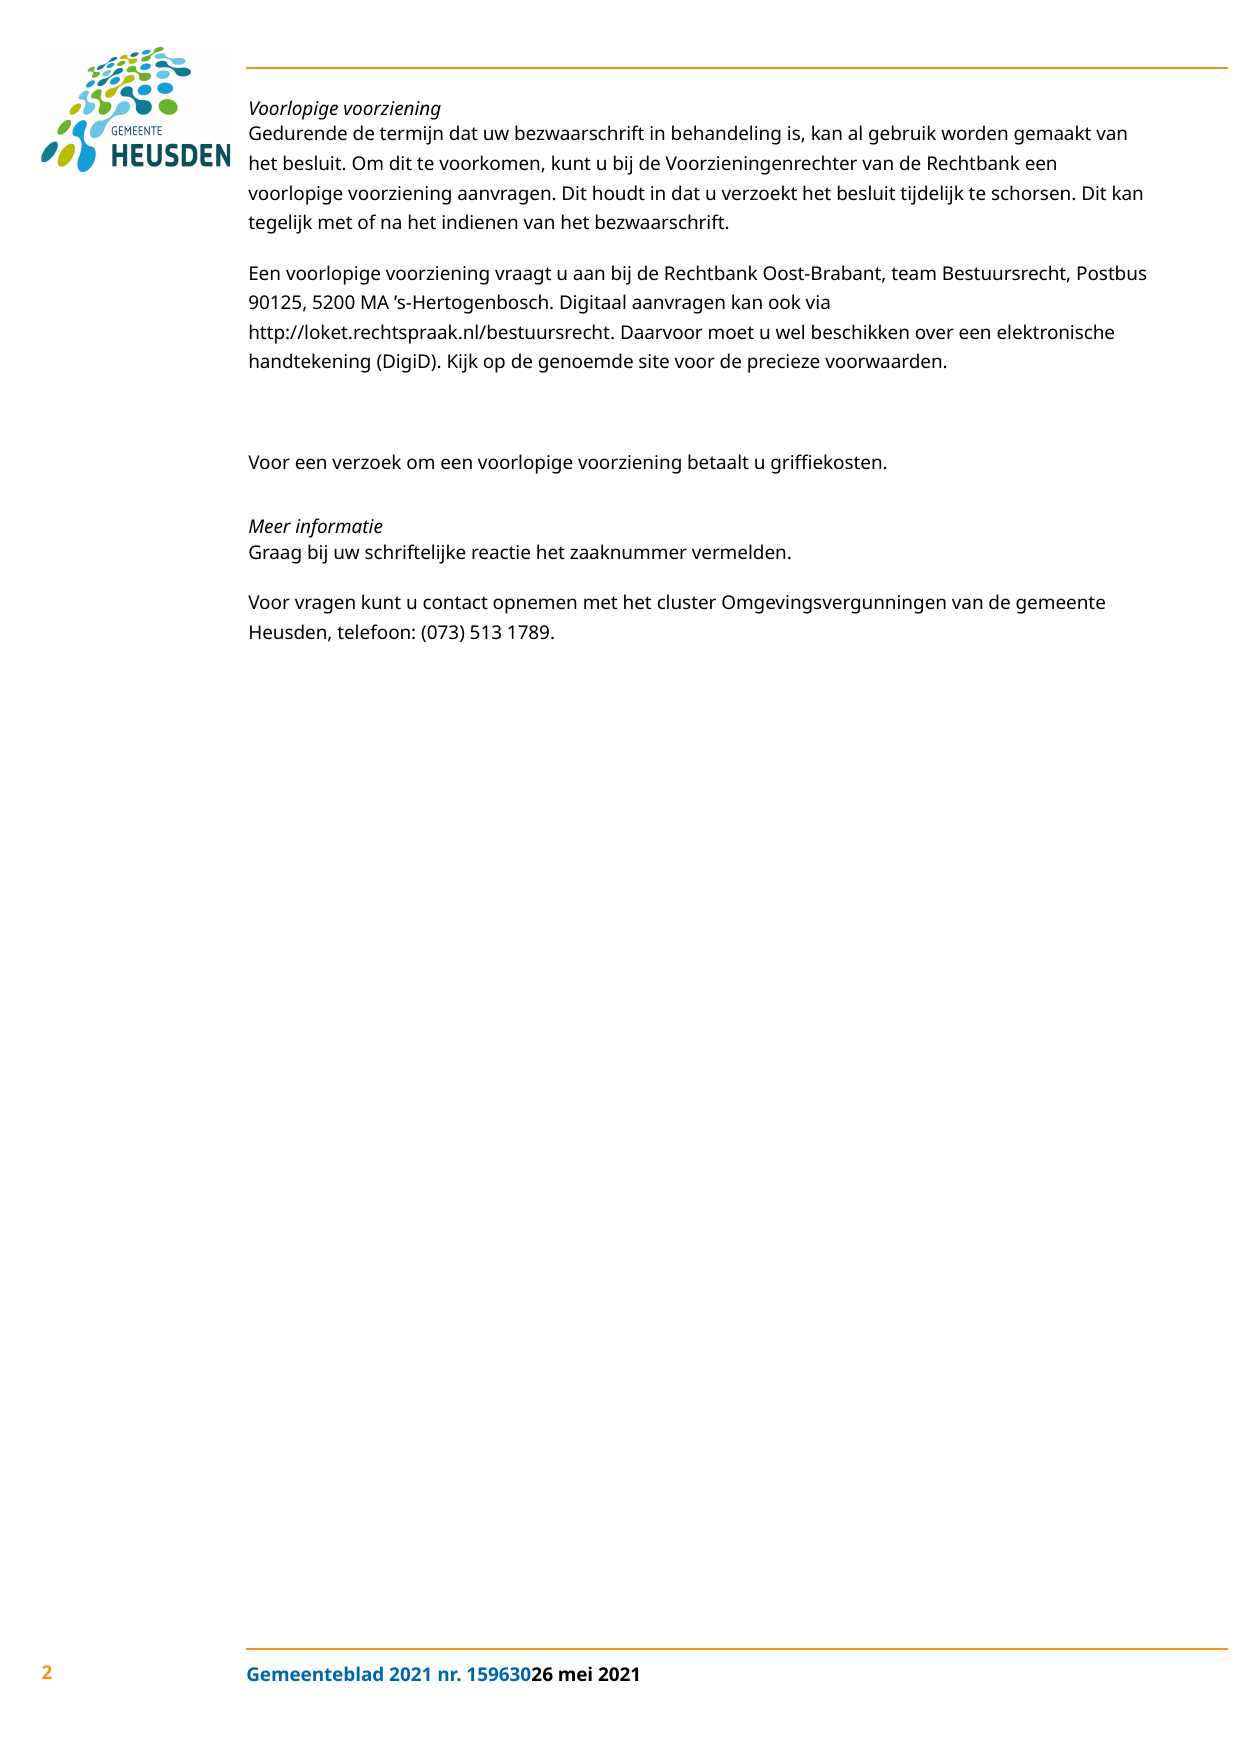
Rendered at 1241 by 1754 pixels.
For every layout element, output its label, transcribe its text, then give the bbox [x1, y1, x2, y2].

text Meer informatie [248, 513, 1152, 539]
text Een voorlopige voorziening vraagt u aan bij de Rechtbank Oost-Brabant, team Bestuursrecht, Postbus 90125, 5200 MA ’s-Hertogenbosch. Digitaal aanvragen kan ook via http://loket.rechtspraak.nl/bestuursrecht. Daarvoor moet u wel beschikken over een elektronische handtekening (DigiD). Kijk op de genoemde site voor de precieze voorwaarden. [248, 260, 1152, 374]
text Graag bij uw schriftelijke reactie het zaaknummer vermelden. [248, 539, 1152, 565]
picture [41, 47, 231, 172]
text Voor een verzoek om een voorlopige voorziening betaalt u griffiekosten. [248, 449, 1152, 475]
text Voorlopige voorziening [248, 95, 1152, 121]
text Voor vragen kunt u contact opnemen met het cluster Omgevingsvergunningen van de gemeente Heusden, telefoon: (073) 513 1789. [248, 589, 1152, 645]
text Gedurende de termijn dat uw bezwaarschrift in behandeling is, kan al gebruik worden gemaakt van het besluit. Om dit te voorkomen, kunt u bij de Voorzieningenrechter van de Rechtbank een voorlopige voorziening aanvragen. Dit houdt in dat u verzoekt het besluit tijdelijk te schorsen. Dit kan tegelijk met of na het indienen van het bezwaarschrift. [248, 121, 1152, 235]
